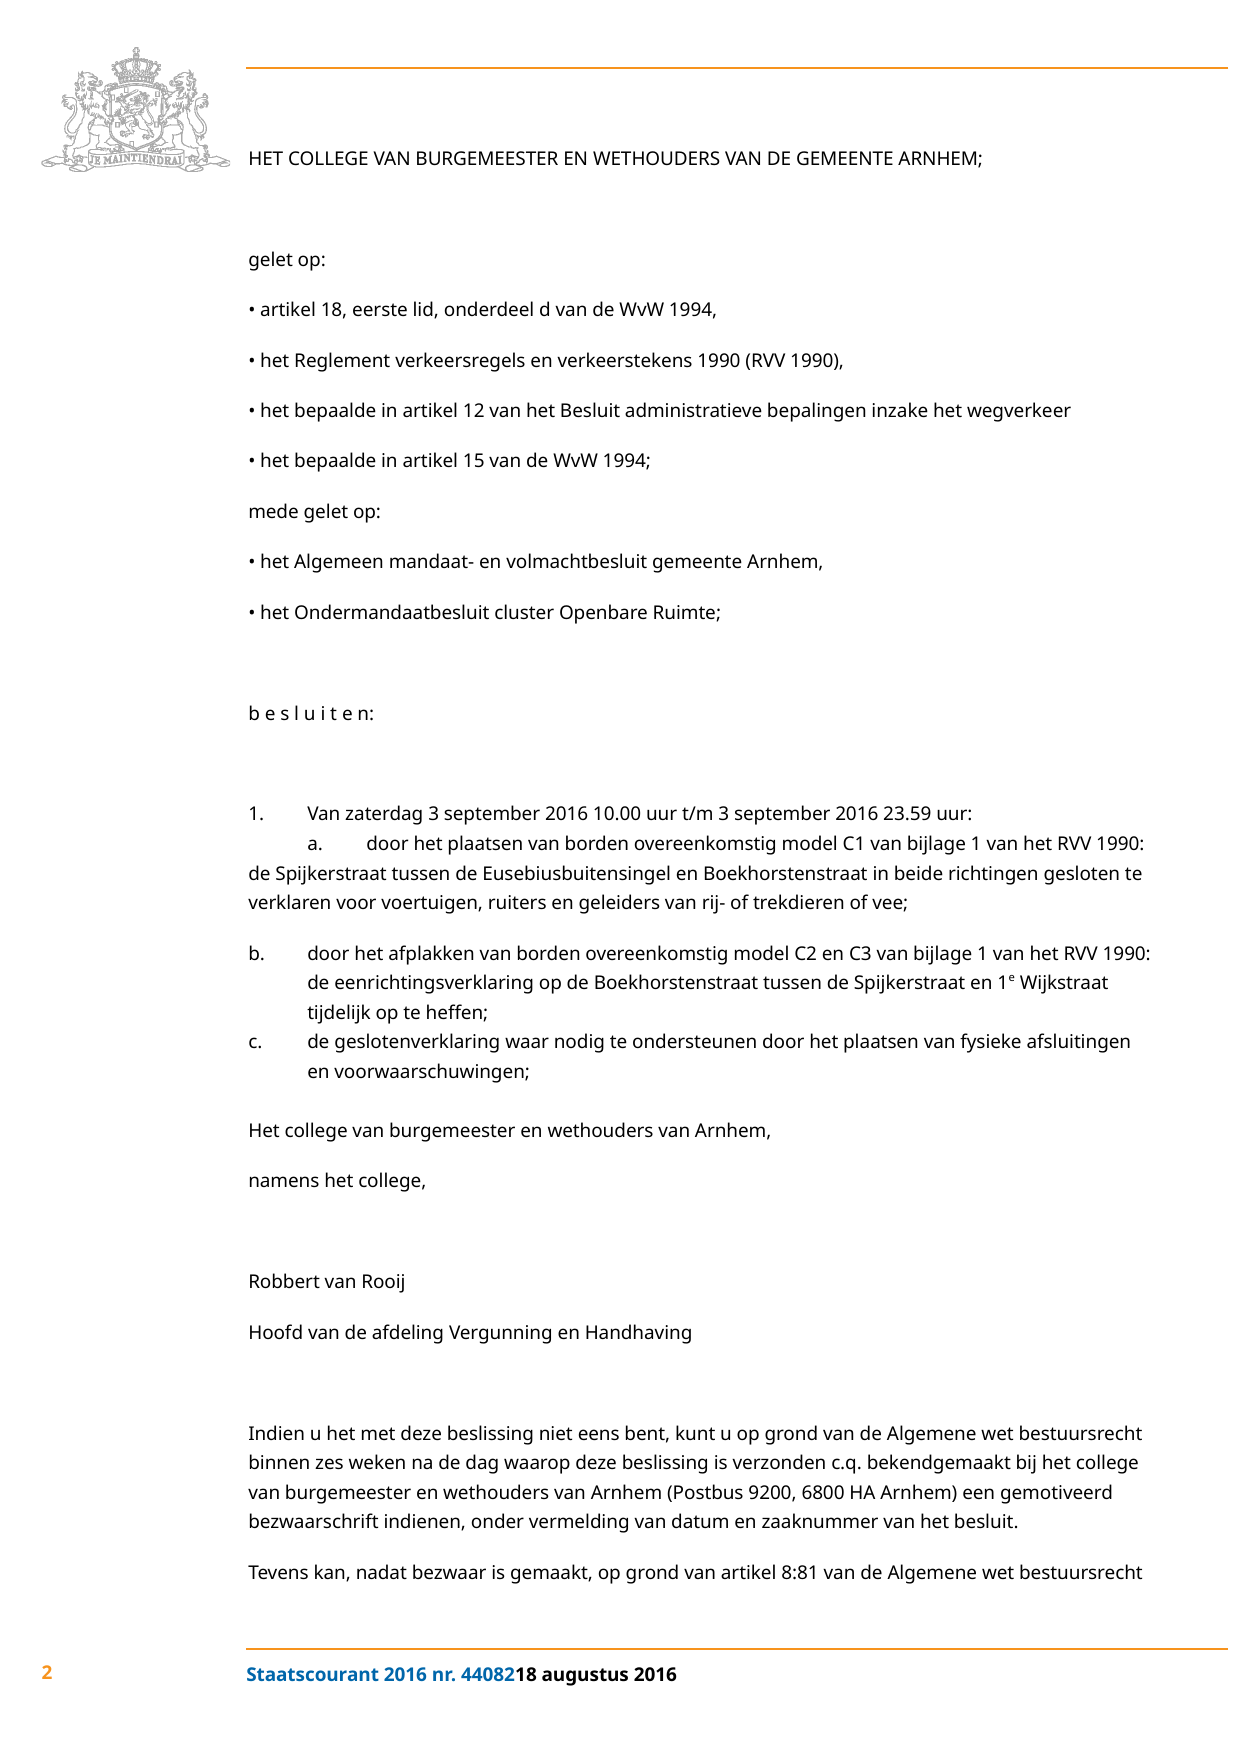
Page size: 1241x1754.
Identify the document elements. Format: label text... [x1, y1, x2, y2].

text • artikel 18, eerste lid, onderdeel d van de WvW 1994, [248, 296, 1152, 322]
text • het Ondermandaatbesluit cluster Openbare Ruimte; [248, 599, 1152, 625]
text namens het college, [248, 1168, 1152, 1193]
text gelet op: [248, 246, 1152, 272]
list de geslotenverklaring waar nodig te ondersteunen door het plaatsen van fysieke afsluitingen en voorwaarschuwingen; [248, 1028, 1152, 1084]
list door het plaatsen van borden overeenkomstig model C1 van bijlage 1 van het RVV 1990: [307, 830, 1152, 856]
text Robbert van Rooij [248, 1268, 1152, 1294]
text Het college van burgemeester en wethouders van Arnhem, [248, 1117, 1152, 1143]
list door het afplakken van borden overeenkomstig model C2 en C3 van bijlage 1 van het RVV 1990: de eenrichtingsverklaring op de Boekhorstenstraat tussen de Spijkerstraat en 1e Wijkstraat tijdelijk op te heffen; [248, 940, 1152, 1025]
picture [41, 47, 231, 172]
text Indien u het met deze beslissing niet eens bent, kunt u op grond van de Algemene wet bestuursrecht binnen zes weken na de dag waarop deze beslissing is verzonden c.q. bekendgemaakt bij het college van burgemeester en wethouders van Arnhem (Postbus 9200, 6800 HA Arnhem) een gemotiveerd bezwaarschrift indienen, onder vermelding van datum en zaaknummer van het besluit. [248, 1420, 1152, 1534]
text de Spijkerstraat tussen de Eusebiusbuitensingel en Boekhorstenstraat in beide richtingen gesloten te verklaren voor voertuigen, ruiters en geleiders van rij- of trekdieren of vee; [248, 860, 1152, 915]
text mede gelet op: [248, 498, 1152, 524]
text • het bepaalde in artikel 12 van het Besluit administratieve bepalingen inzake het wegverkeer [248, 397, 1152, 423]
text • het Algemeen mandaat- en volmachtbesluit gemeente Arnhem, [248, 548, 1152, 574]
text Tevens kan, nadat bezwaar is gemaakt, op grond van artikel 8:81 van de Algemene wet bestuursrecht [248, 1559, 1152, 1585]
list Van zaterdag 3 september 2016 10.00 uur t/m 3 september 2016 23.59 uur: [248, 801, 1152, 826]
text b e s l u i t e n: [248, 700, 1152, 726]
text • het Reglement verkeersregels en verkeerstekens 1990 (RVV 1990), [248, 347, 1152, 373]
text • het bepaalde in artikel 15 van de WvW 1994; [248, 448, 1152, 473]
text Hoofd van de afdeling Vergunning en Handhaving [248, 1319, 1152, 1345]
text HET COLLEGE VAN BURGEMEESTER EN WETHOUDERS VAN DE GEMEENTE ARNHEM; [248, 145, 1152, 171]
